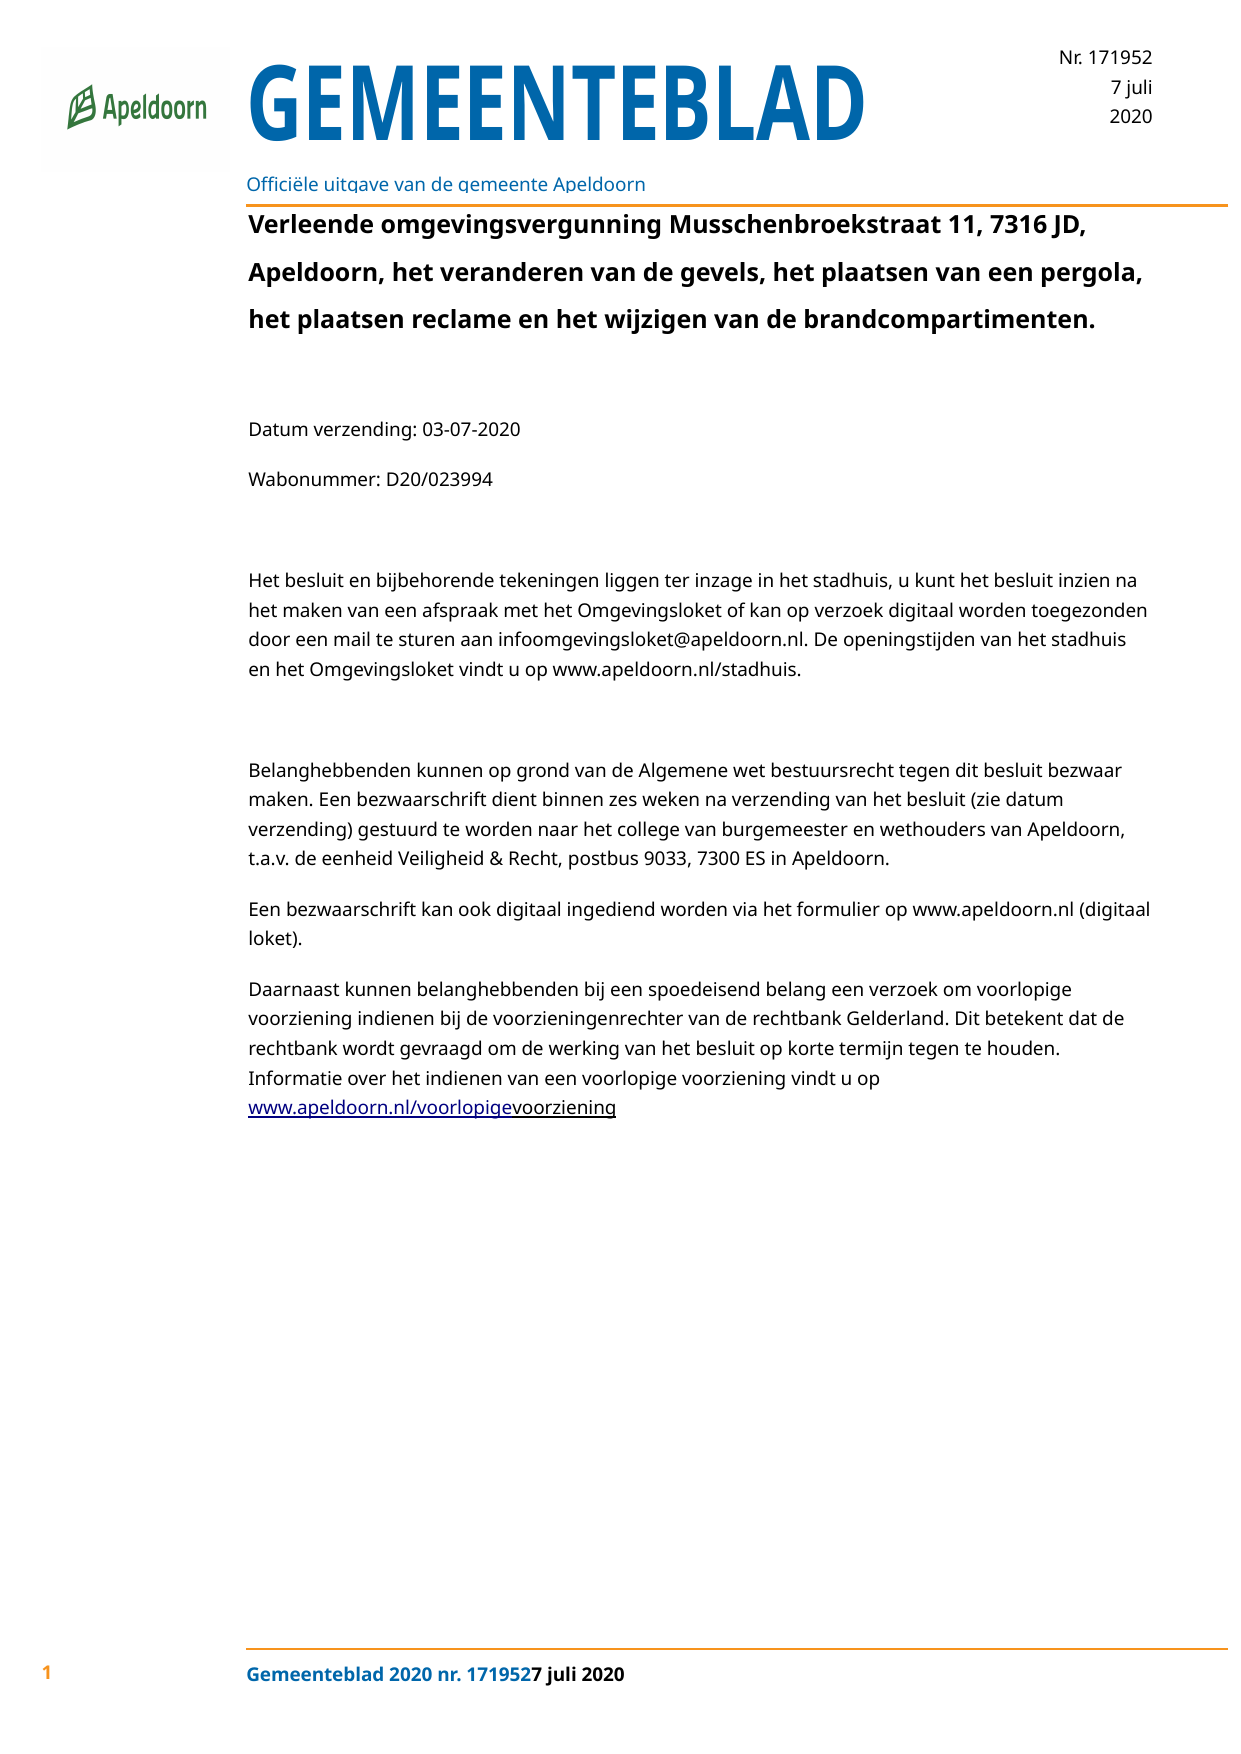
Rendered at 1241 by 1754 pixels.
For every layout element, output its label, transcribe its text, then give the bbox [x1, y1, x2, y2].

text Wabonummer: D20/023994 [248, 466, 1152, 492]
text Verleende omgevingsvergunning Musschenbroekstraat 11, 7316 JD, Apeldoorn, het veranderen van de gevels, het plaatsen van een pergola, het plaatsen reclame en het wijzigen van de brandcompartimenten. [248, 207, 1152, 336]
text Belanghebbenden kunnen op grond van de Algemene wet bestuursrecht tegen dit besluit bezwaar maken. Een bezwaarschrift dient binnen zes weken na verzending van het besluit (zie datum verzending) gestuurd te worden naar het college van burgemeester en wethouders van Apeldoorn, t.a.v. de eenheid Veiligheid & Recht, postbus 9033, 7300 ES in Apeldoorn. [248, 757, 1152, 871]
text Een bezwaarschrift kan ook digitaal ingediend worden via het formulier op www.apeldoorn.nl (digitaal loket). [248, 896, 1152, 951]
text Datum verzending: 03-07-2020 [248, 416, 1152, 442]
text Daarnaast kunnen belanghebbenden bij een spoedeisend belang een verzoek om voorlopige voorziening indienen bij de voorzieningenrechter van de rechtbank Gelderland. Dit betekent dat de rechtbank wordt gevraagd om de werking van het besluit op korte termijn tegen te houden. Informatie over het indienen van een voorlopige voorziening vindt u op www.apeldoorn.nl/voorlopigevoorziening [248, 976, 1152, 1120]
picture [41, 47, 231, 172]
text Het besluit en bijbehorende tekeningen liggen ter inzage in het stadhuis, u kunt het besluit inzien na het maken van een afspraak met het Omgevingsloket of kan op verzoek digitaal worden toegezonden door een mail te sturen aan infoomgevingsloket@apeldoorn.nl. De openingstijden van het stadhuis en het Omgevingsloket vindt u op www.apeldoorn.nl/stadhuis. [248, 567, 1152, 682]
